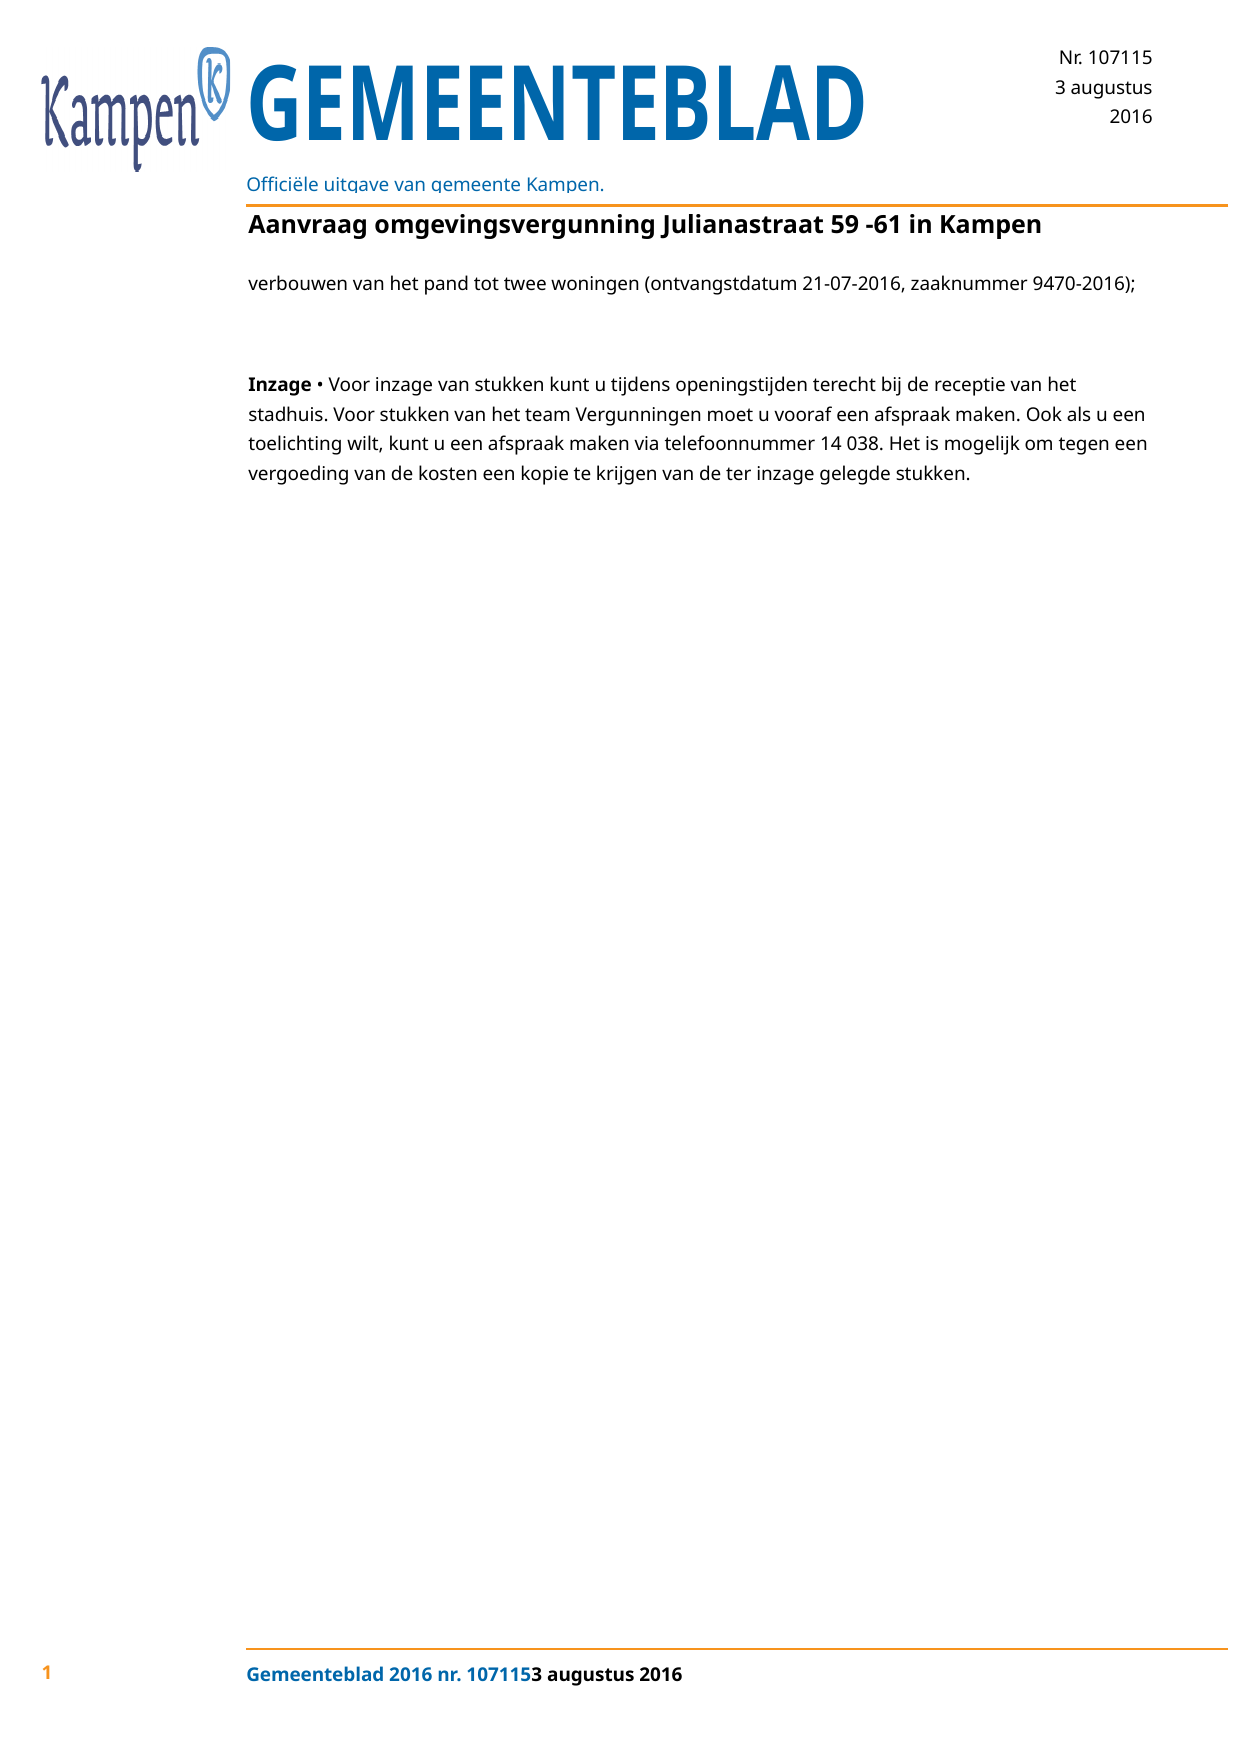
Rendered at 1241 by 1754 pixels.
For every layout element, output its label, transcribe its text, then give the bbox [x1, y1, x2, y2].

text Aanvraag omgevingsvergunning Julianastraat 59 -61 in Kampen [248, 207, 1152, 241]
text verbouwen van het pand tot twee woningen (ontvangstdatum 21-07-2016, zaaknummer 9470-2016); [248, 270, 1152, 296]
picture [41, 47, 231, 172]
text Inzage • Voor inzage van stukken kunt u tijdens openingstijden terecht bij de receptie van het stadhuis. Voor stukken van het team Vergunningen moet u vooraf een afspraak maken. Ook als u een toelichting wilt, kunt u een afspraak maken via telefoonnummer 14 038. Het is mogelijk om tegen een vergoeding van de kosten een kopie te krijgen van de ter inzage gelegde stukken. [248, 371, 1152, 486]
